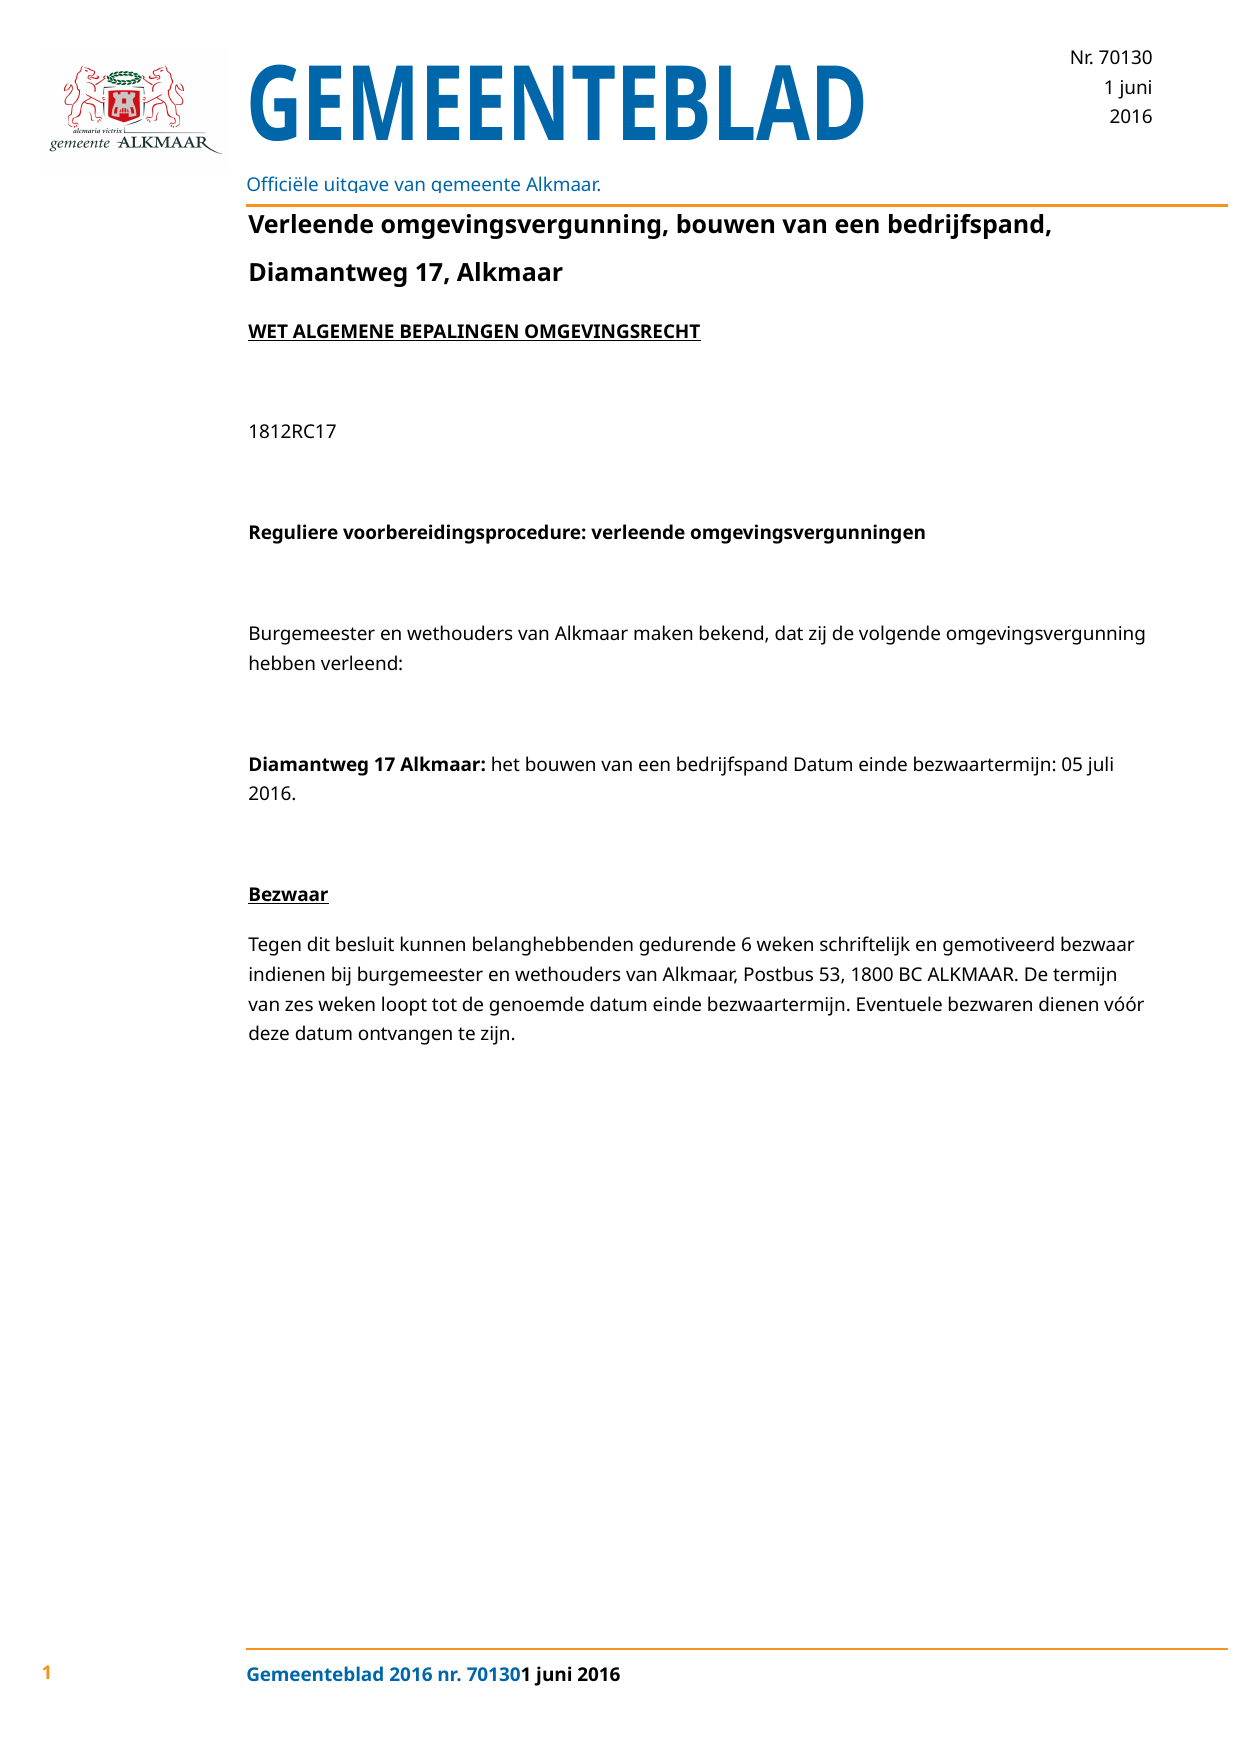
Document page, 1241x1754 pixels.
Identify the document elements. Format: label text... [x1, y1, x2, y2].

text Reguliere voorbereidingsprocedure: verleende omgevingsvergunningen [248, 519, 1152, 545]
picture [41, 47, 231, 172]
text Bezwaar [248, 881, 1152, 907]
text Verleende omgevingsvergunning, bouwen van een bedrijfspand, Diamantweg 17, Alkmaar [248, 207, 1152, 288]
text Tegen dit besluit kunnen belanghebbenden gedurende 6 weken schriftelijk en gemotiveerd bezwaar indienen bij burgemeester en wethouders van Alkmaar, Postbus 53, 1800 BC ALKMAAR. De termijn van zes weken loopt tot de genoemde datum einde bezwaartermijn. Eventuele bezwaren dienen vóór deze datum ontvangen te zijn. [248, 932, 1152, 1046]
text 1812RC17 [248, 419, 1152, 444]
text Diamantweg 17 Alkmaar: het bouwen van een bedrijfspand Datum einde bezwaartermijn: 05 juli 2016. [248, 751, 1152, 806]
text Burgemeester en wethouders van Alkmaar maken bekend, dat zij de volgende omgevingsvergunning hebben verleend: [248, 620, 1152, 676]
text WET ALGEMENE BEPALINGEN OMGEVINGSRECHT [248, 318, 1152, 344]
